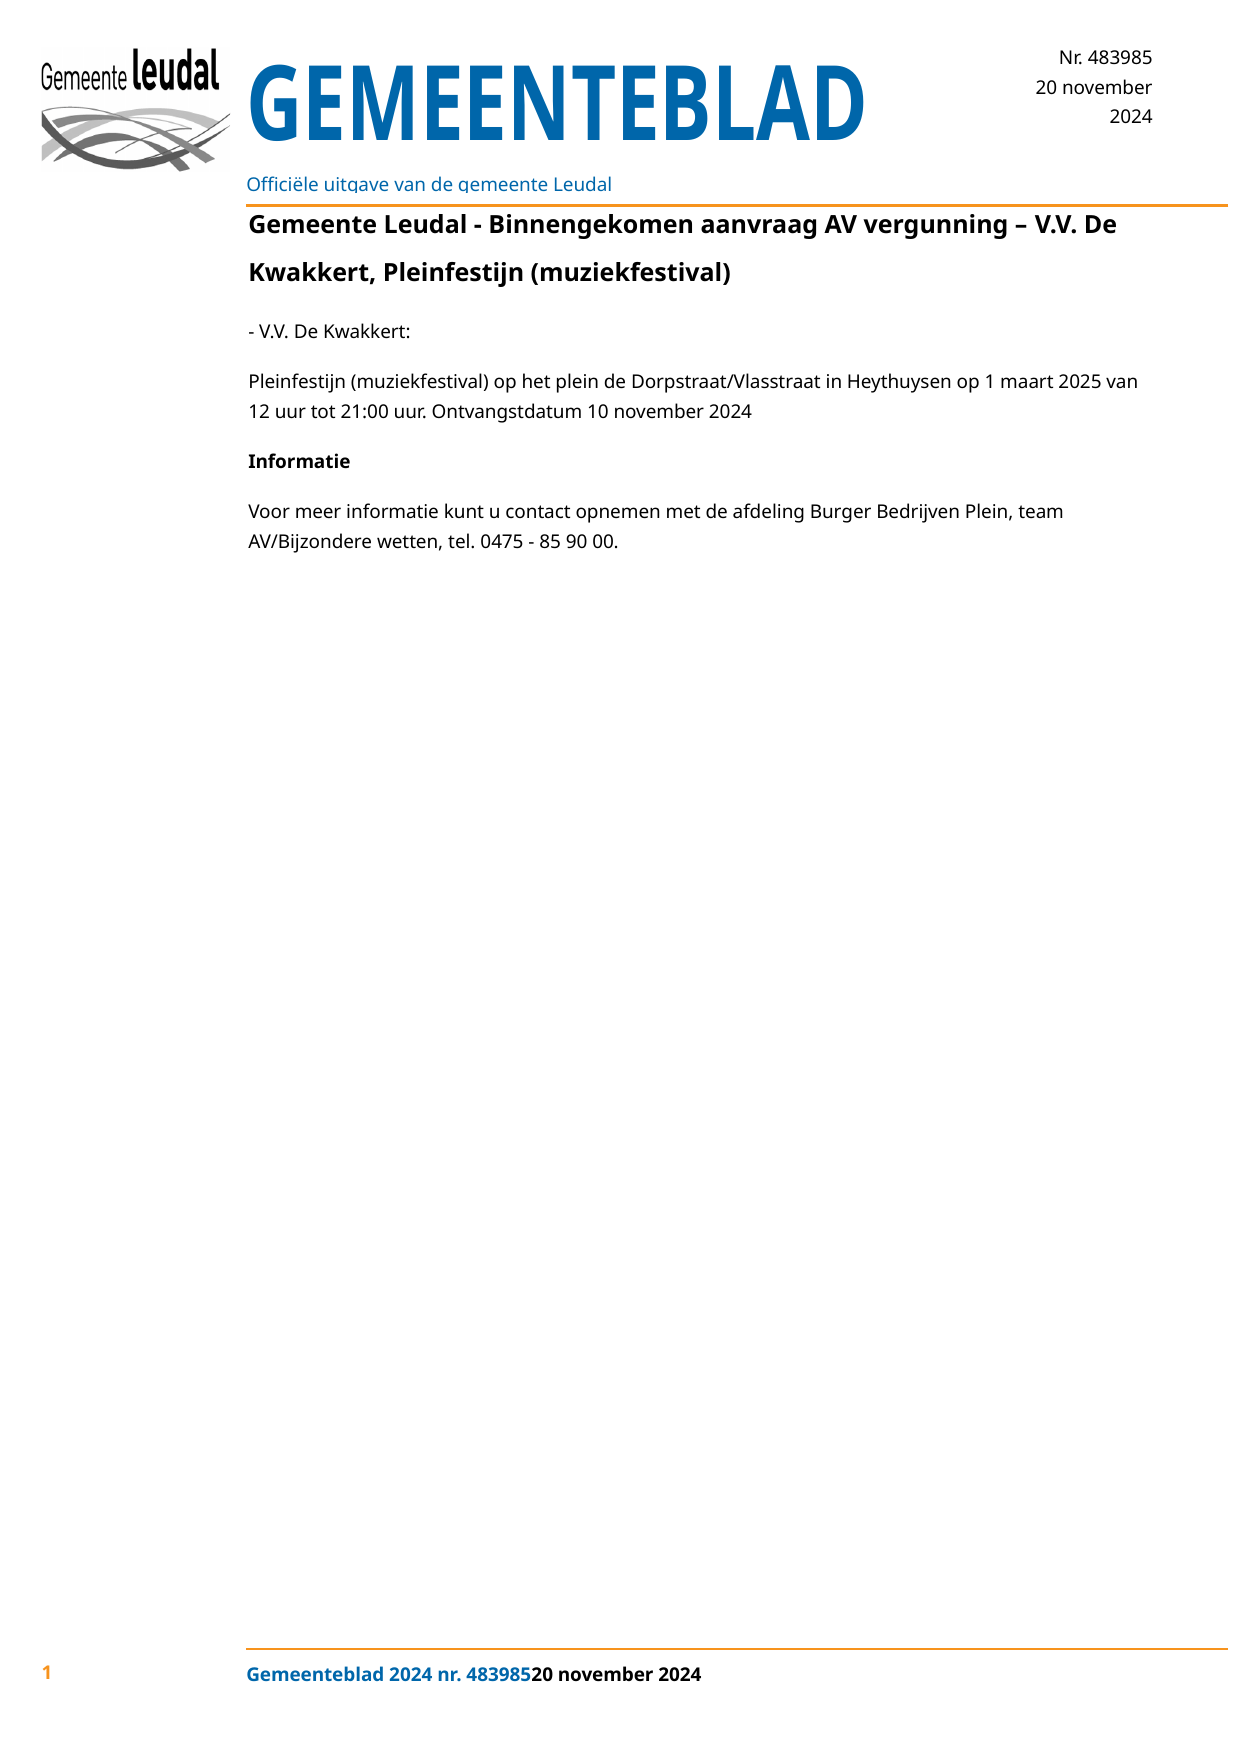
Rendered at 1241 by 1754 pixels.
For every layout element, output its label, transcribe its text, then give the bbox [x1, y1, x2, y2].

text Gemeente Leudal - Binnengekomen aanvraag AV vergunning – V.V. De Kwakkert, Pleinfestijn (muziekfestival) [248, 207, 1152, 288]
picture [41, 47, 231, 172]
text Informatie [248, 448, 1152, 474]
text Pleinfestijn (muziekfestival) op het plein de Dorpstraat/Vlasstraat in Heythuysen op 1 maart 2025 van 12 uur tot 21:00 uur. Ontvangstdatum 10 november 2024 [248, 368, 1152, 424]
text - V.V. De Kwakkert: [248, 318, 1152, 344]
text Voor meer informatie kunt u contact opnemen met de afdeling Burger Bedrijven Plein, team AV/Bijzondere wetten, tel. 0475 - 85 90 00. [248, 499, 1152, 554]
